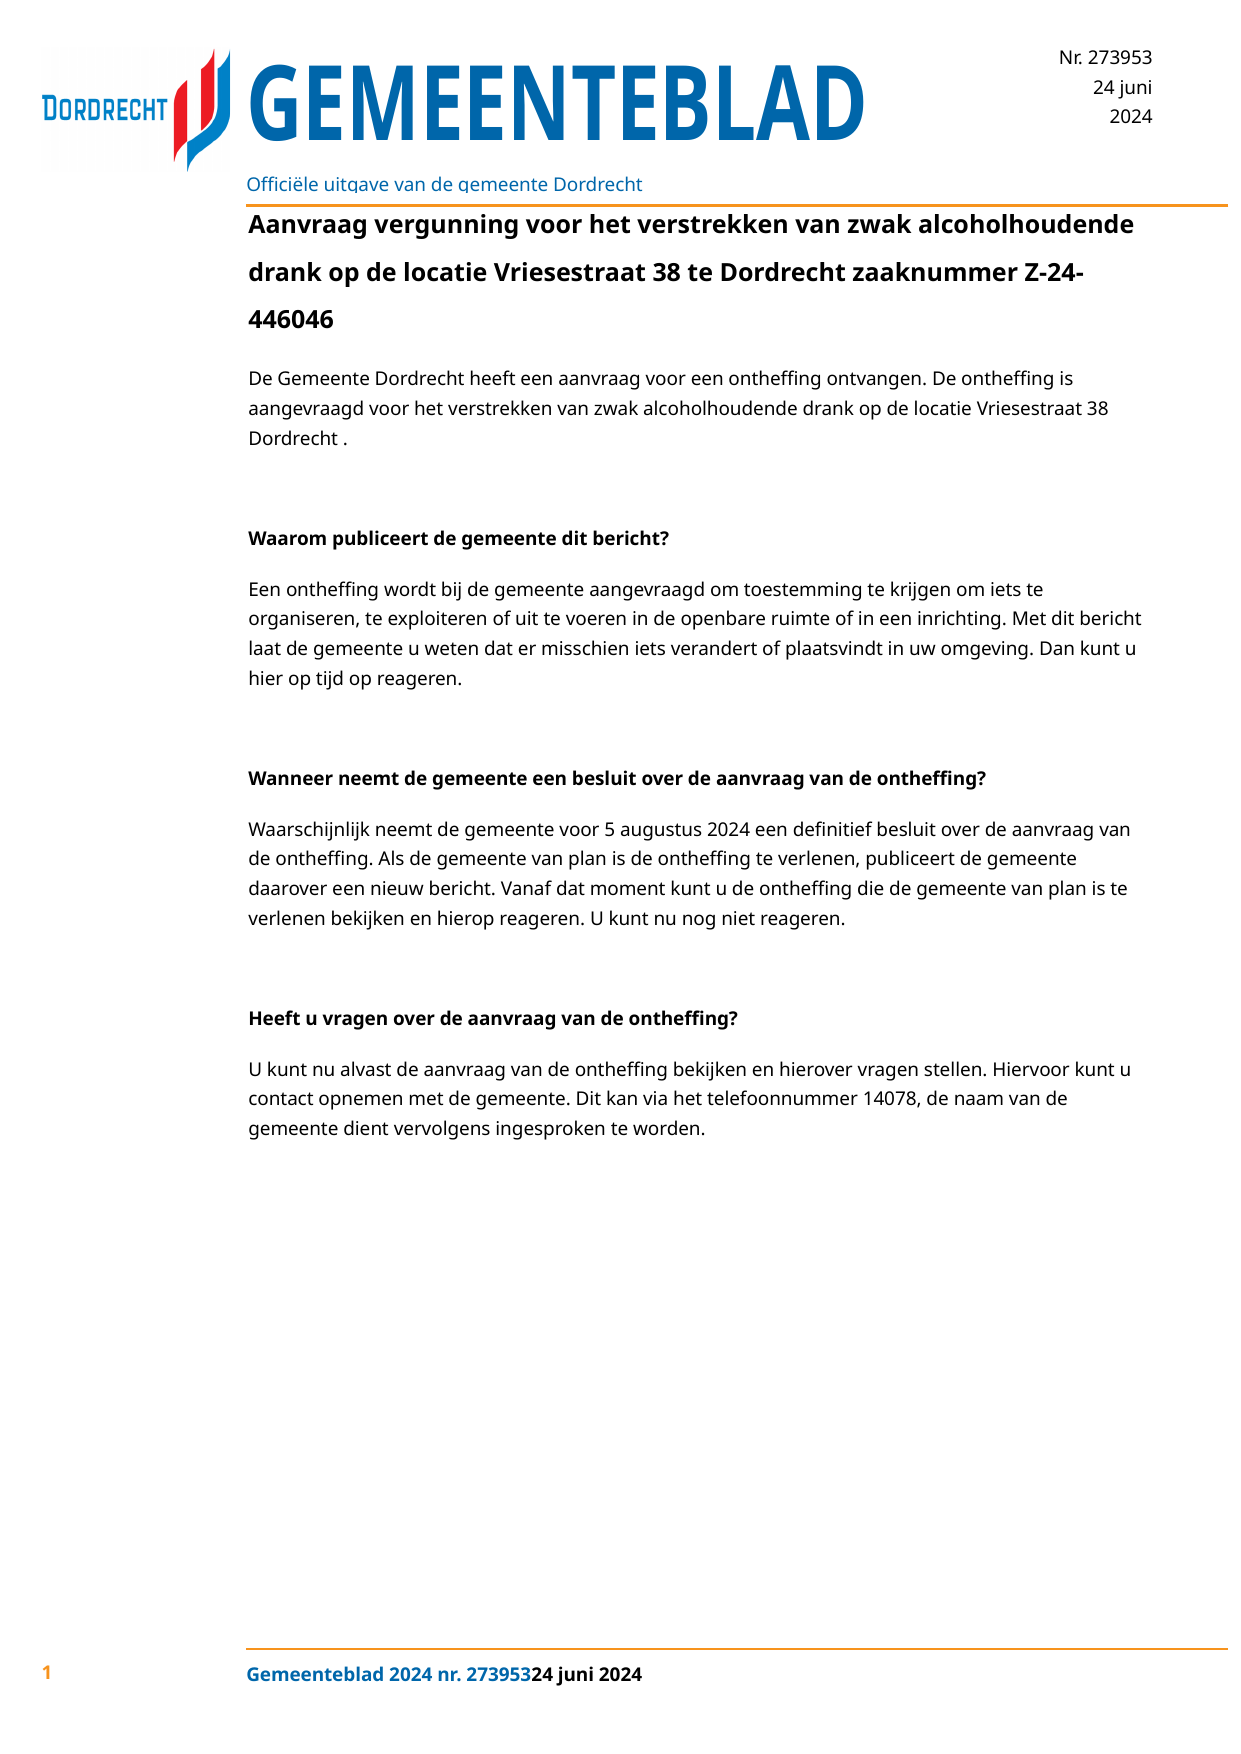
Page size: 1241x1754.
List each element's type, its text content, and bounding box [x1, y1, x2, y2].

text Wanneer neemt de gemeente een besluit over de aanvraag van de ontheffing? [248, 766, 1152, 791]
text U kunt nu alvast de aanvraag van de ontheffing bekijken en hierover vragen stellen. Hiervoor kunt u contact opnemen met de gemeente. Dit kan via het telefoonnummer 14078, de naam van de gemeente dient vervolgens ingesproken te worden. [248, 1056, 1152, 1141]
text Waarom publiceert de gemeente dit bericht? [248, 526, 1152, 551]
picture [41, 47, 231, 172]
text Aanvraag vergunning voor het verstrekken van zwak alcoholhoudende drank op de locatie Vriesestraat 38 te Dordrecht zaaknummer Z-24-446046 [248, 207, 1152, 336]
text Een ontheffing wordt bij de gemeente aangevraagd om toestemming te krijgen om iets te organiseren, te exploiteren of uit te voeren in de openbare ruimte of in een inrichting. Met dit bericht laat de gemeente u weten dat er misschien iets verandert of plaatsvindt in uw omgeving. Dan kunt u hier op tijd op reageren. [248, 576, 1152, 690]
text De Gemeente Dordrecht heeft een aanvraag voor een ontheffing ontvangen. De ontheffing is aangevraagd voor het verstrekken van zwak alcoholhoudende drank op de locatie Vriesestraat 38 Dordrecht . [248, 366, 1152, 450]
text Heeft u vragen over de aanvraag van de ontheffing? [248, 1006, 1152, 1031]
text Waarschijnlijk neemt de gemeente voor 5 augustus 2024 een definitief besluit over de aanvraag van de ontheffing. Als de gemeente van plan is de ontheffing te verlenen, publiceert de gemeente daarover een nieuw bericht. Vanaf dat moment kunt u de ontheffing die de gemeente van plan is te verlenen bekijken en hierop reageren. U kunt nu nog niet reageren. [248, 816, 1152, 930]
